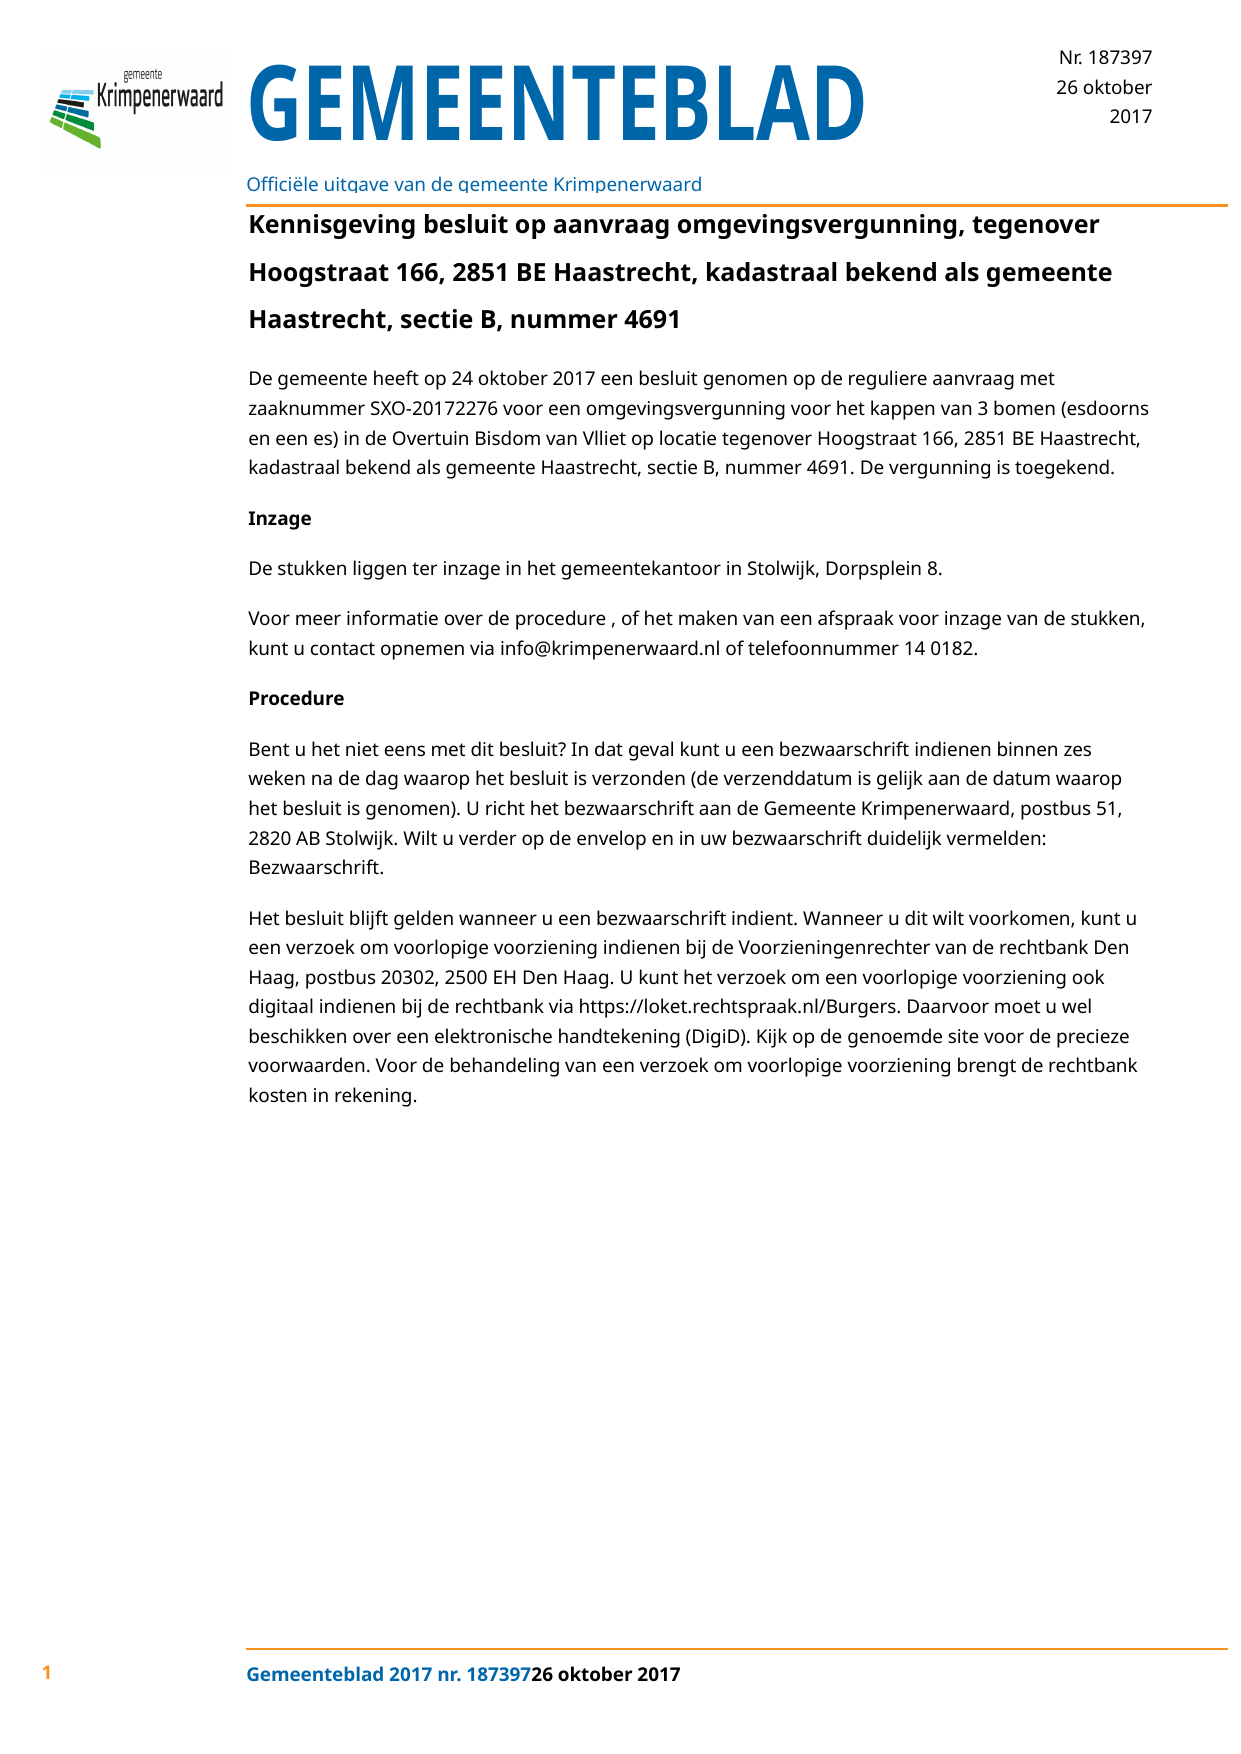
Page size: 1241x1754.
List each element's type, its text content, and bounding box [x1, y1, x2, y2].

text Het besluit blijft gelden wanneer u een bezwaarschrift indient. Wanneer u dit wilt voorkomen, kunt u een verzoek om voorlopige voorziening indienen bij de Voorzieningenrechter van de rechtbank Den Haag, postbus 20302, 2500 EH Den Haag. U kunt het verzoek om een voorlopige voorziening ook digitaal indienen bij de rechtbank via https://loket.rechtspraak.nl/Burgers. Daarvoor moet u wel beschikken over een elektronische handtekening (DigiD). Kijk op de genoemde site voor de precieze voorwaarden. Voor de behandeling van een verzoek om voorlopige voorziening brengt de rechtbank kosten in rekening. [248, 905, 1152, 1108]
picture [41, 47, 231, 172]
text De gemeente heeft op 24 oktober 2017 een besluit genomen op de reguliere aanvraag met zaaknummer SXO-20172276 voor een omgevingsvergunning voor het kappen van 3 bomen (esdoorns en een es) in de Overtuin Bisdom van Vlliet op locatie tegenover Hoogstraat 166, 2851 BE Haastrecht, kadastraal bekend als gemeente Haastrecht, sectie B, nummer 4691. De vergunning is toegekend. [248, 366, 1152, 480]
text Kennisgeving besluit op aanvraag omgevingsvergunning, tegenover Hoogstraat 166, 2851 BE Haastrecht, kadastraal bekend als gemeente Haastrecht, sectie B, nummer 4691 [248, 207, 1152, 336]
text Bent u het niet eens met dit besluit? In dat geval kunt u een bezwaarschrift indienen binnen zes weken na de dag waarop het besluit is verzonden (de verzenddatum is gelijk aan de datum waarop het besluit is genomen). U richt het bezwaarschrift aan de Gemeente Krimpenerwaard, postbus 51, 2820 AB Stolwijk. Wilt u verder op de envelop en in uw bezwaarschrift duidelijk vermelden: Bezwaarschrift. [248, 736, 1152, 880]
text Voor meer informatie over de procedure , of het maken van een afspraak voor inzage van de stukken, kunt u contact opnemen via info@krimpenerwaard.nl of telefoonnummer 14 0182. [248, 606, 1152, 661]
text Procedure [248, 686, 1152, 711]
text De stukken liggen ter inzage in het gemeentekantoor in Stolwijk, Dorpsplein 8. [248, 555, 1152, 581]
text Inzage [248, 505, 1152, 530]
